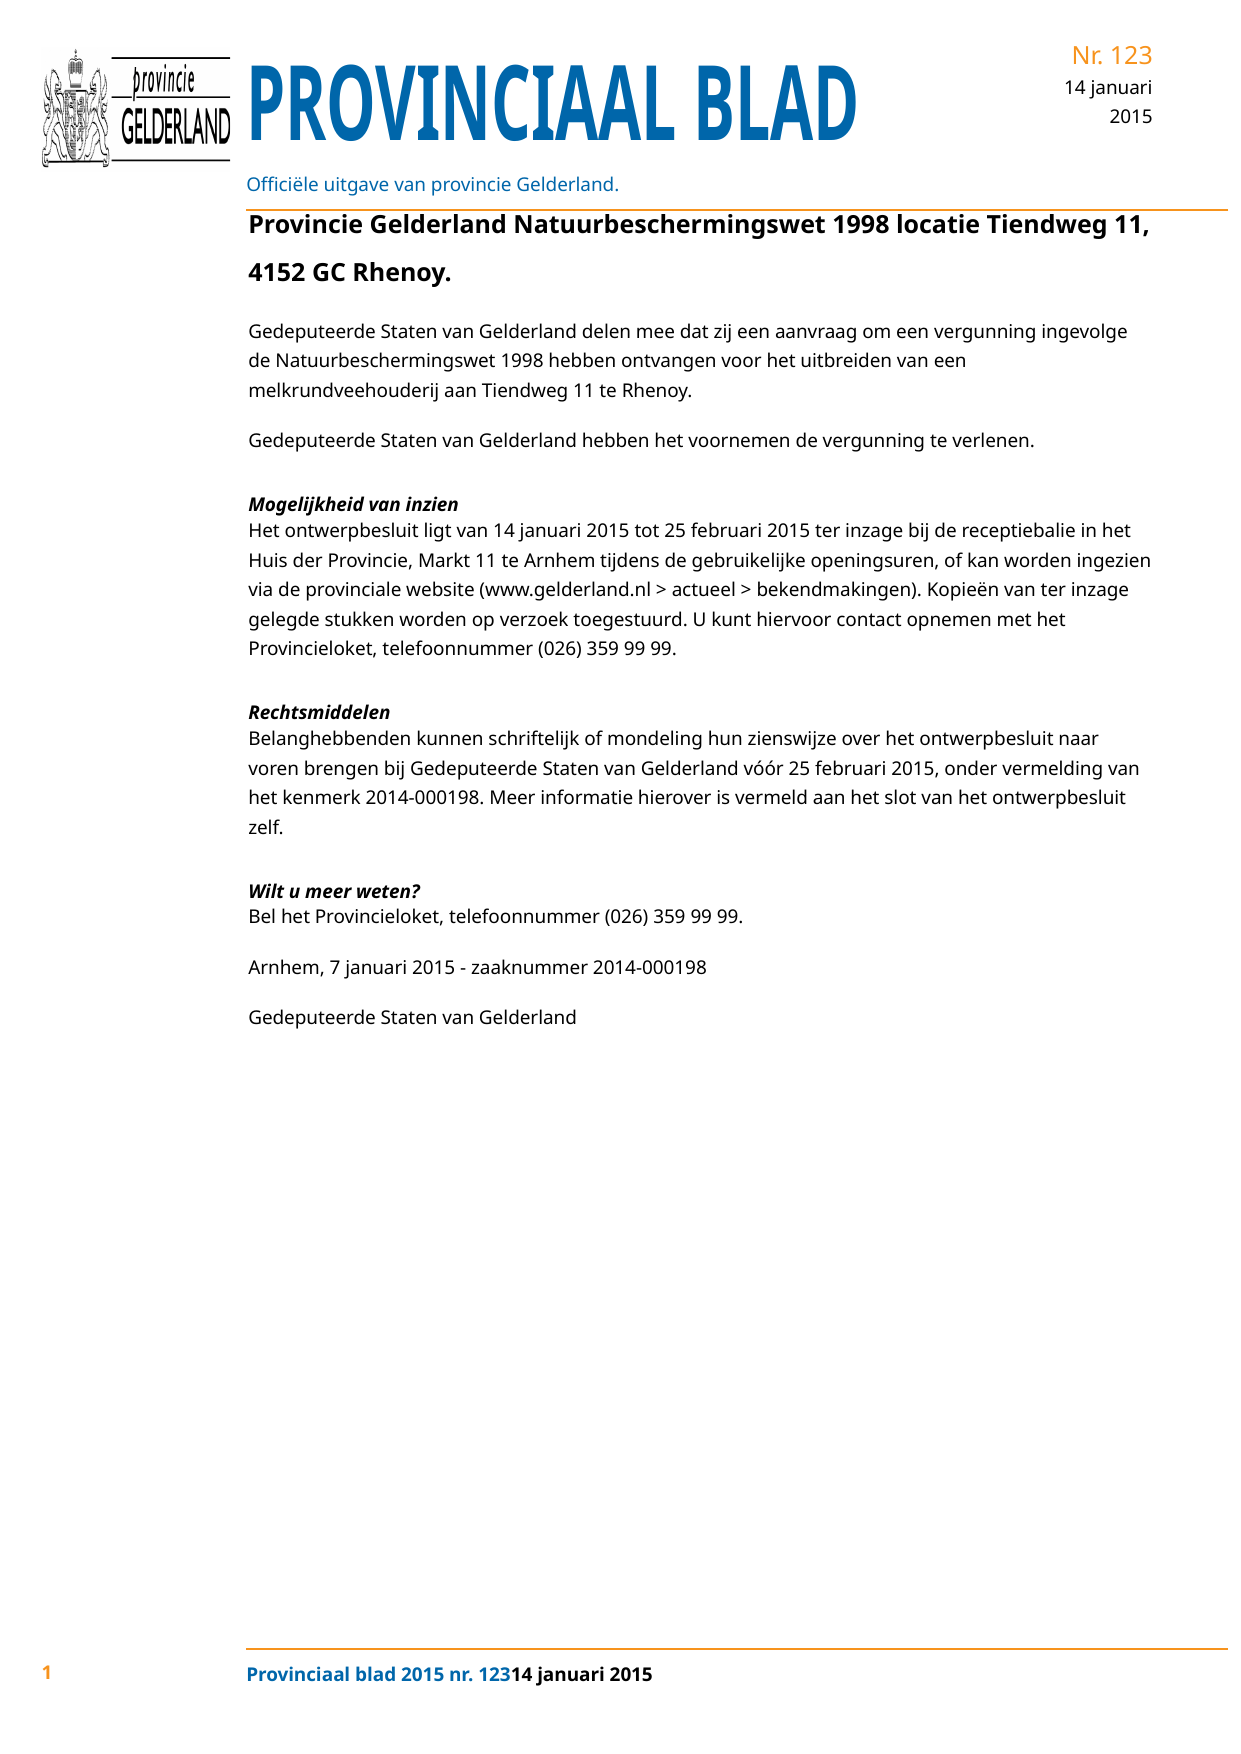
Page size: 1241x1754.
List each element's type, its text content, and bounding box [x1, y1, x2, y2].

text Gedeputeerde Staten van Gelderland [248, 1004, 1152, 1030]
text Arnhem, 7 januari 2015 - zaaknummer 2014-000198 [248, 954, 1152, 980]
text Provincie Gelderland Natuurbeschermingswet 1998 locatie Tiendweg 11, 4152 GC Rhenoy. [248, 211, 1152, 288]
picture [41, 47, 231, 172]
text Mogelijkheid van inzien [248, 491, 1152, 517]
text Het ontwerpbesluit ligt van 14 januari 2015 tot 25 februari 2015 ter inzage bij de receptiebalie in het Huis der Provincie, Markt 11 te Arnhem tijdens de gebruikelijke openingsuren, of kan worden ingezien via de provinciale website (www.gelderland.nl > actueel > bekendmakingen). Kopieën van ter inzage gelegde stukken worden op verzoek toegestuurd. U kunt hiervoor contact opnemen met het Provincieloket, telefoonnummer (026) 359 99 99. [248, 517, 1152, 661]
text Rechtsmiddelen [248, 699, 1152, 725]
text Bel het Provincieloket, telefoonnummer (026) 359 99 99. [248, 904, 1152, 929]
text Gedeputeerde Staten van Gelderland delen mee dat zij een aanvraag om een vergunning ingevolge de Natuurbeschermingswet 1998 hebben ontvangen voor het uitbreiden van een melkrundveehouderij aan Tiendweg 11 te Rhenoy. [248, 318, 1152, 403]
text Wilt u meer weten? [248, 878, 1152, 904]
text Belanghebbenden kunnen schriftelijk of mondeling hun zienswijze over het ontwerpbesluit naar voren brengen bij Gedeputeerde Staten van Gelderland vóór 25 februari 2015, onder vermelding van het kenmerk 2014-000198. Meer informatie hierover is vermeld aan het slot van het ontwerpbesluit zelf. [248, 725, 1152, 840]
text Gedeputeerde Staten van Gelderland hebben het voornemen de vergunning te verlenen. [248, 427, 1152, 453]
